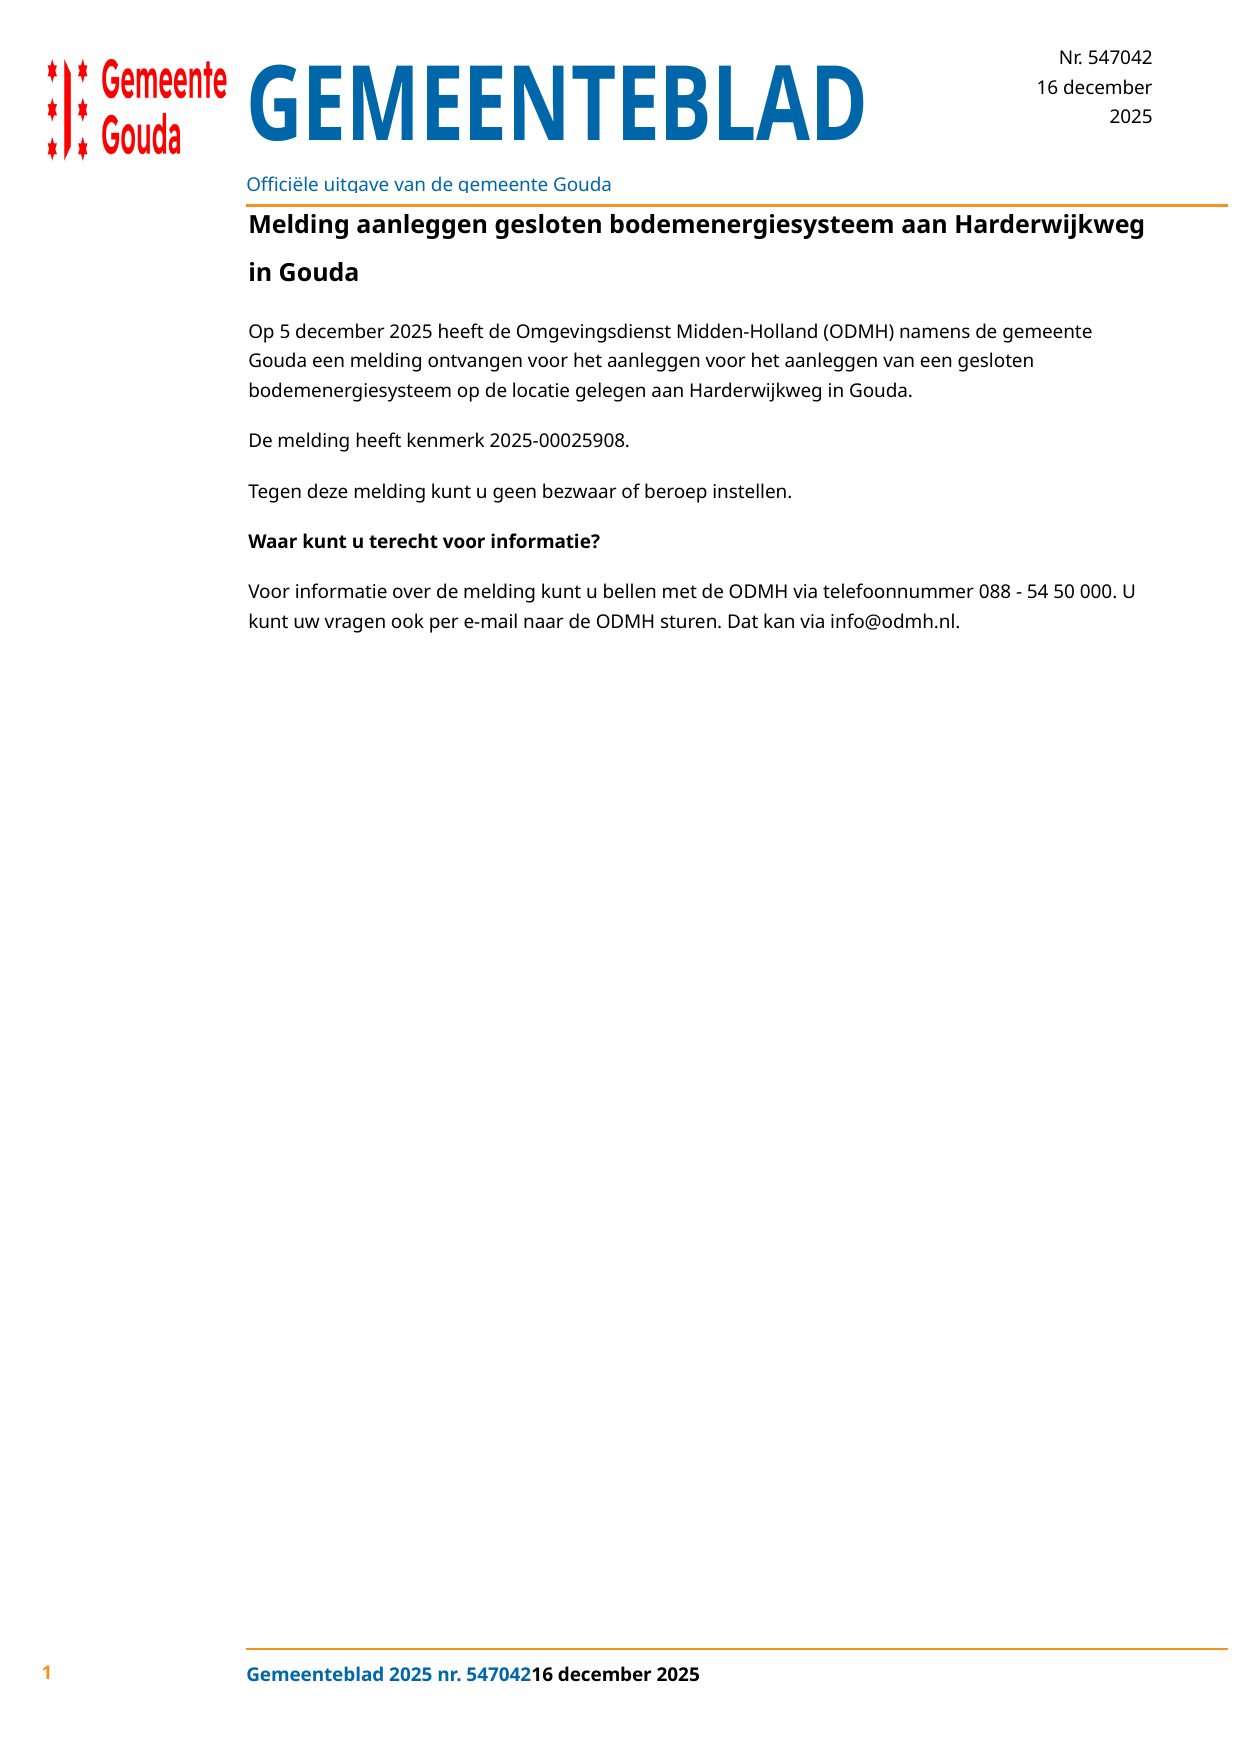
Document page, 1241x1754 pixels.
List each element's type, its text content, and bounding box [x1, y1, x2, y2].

picture [41, 47, 231, 172]
text Melding aanleggen gesloten bodemenergiesysteem aan Harderwijkweg in Gouda [248, 207, 1152, 288]
text Op 5 december 2025 heeft de Omgevingsdienst Midden-Holland (ODMH) namens de gemeente Gouda een melding ontvangen voor het aanleggen voor het aanleggen van een gesloten bodemenergiesysteem op de locatie gelegen aan Harderwijkweg in Gouda. [248, 318, 1152, 403]
text De melding heeft kenmerk 2025-00025908. [248, 427, 1152, 453]
text Waar kunt u terecht voor informatie? [248, 528, 1152, 554]
text Tegen deze melding kunt u geen bezwaar of beroep instellen. [248, 478, 1152, 504]
text Voor informatie over de melding kunt u bellen met de ODMH via telefoonnummer 088 - 54 50 000. U kunt uw vragen ook per e-mail naar de ODMH sturen. Dat kan via info@odmh.nl. [248, 579, 1152, 634]
